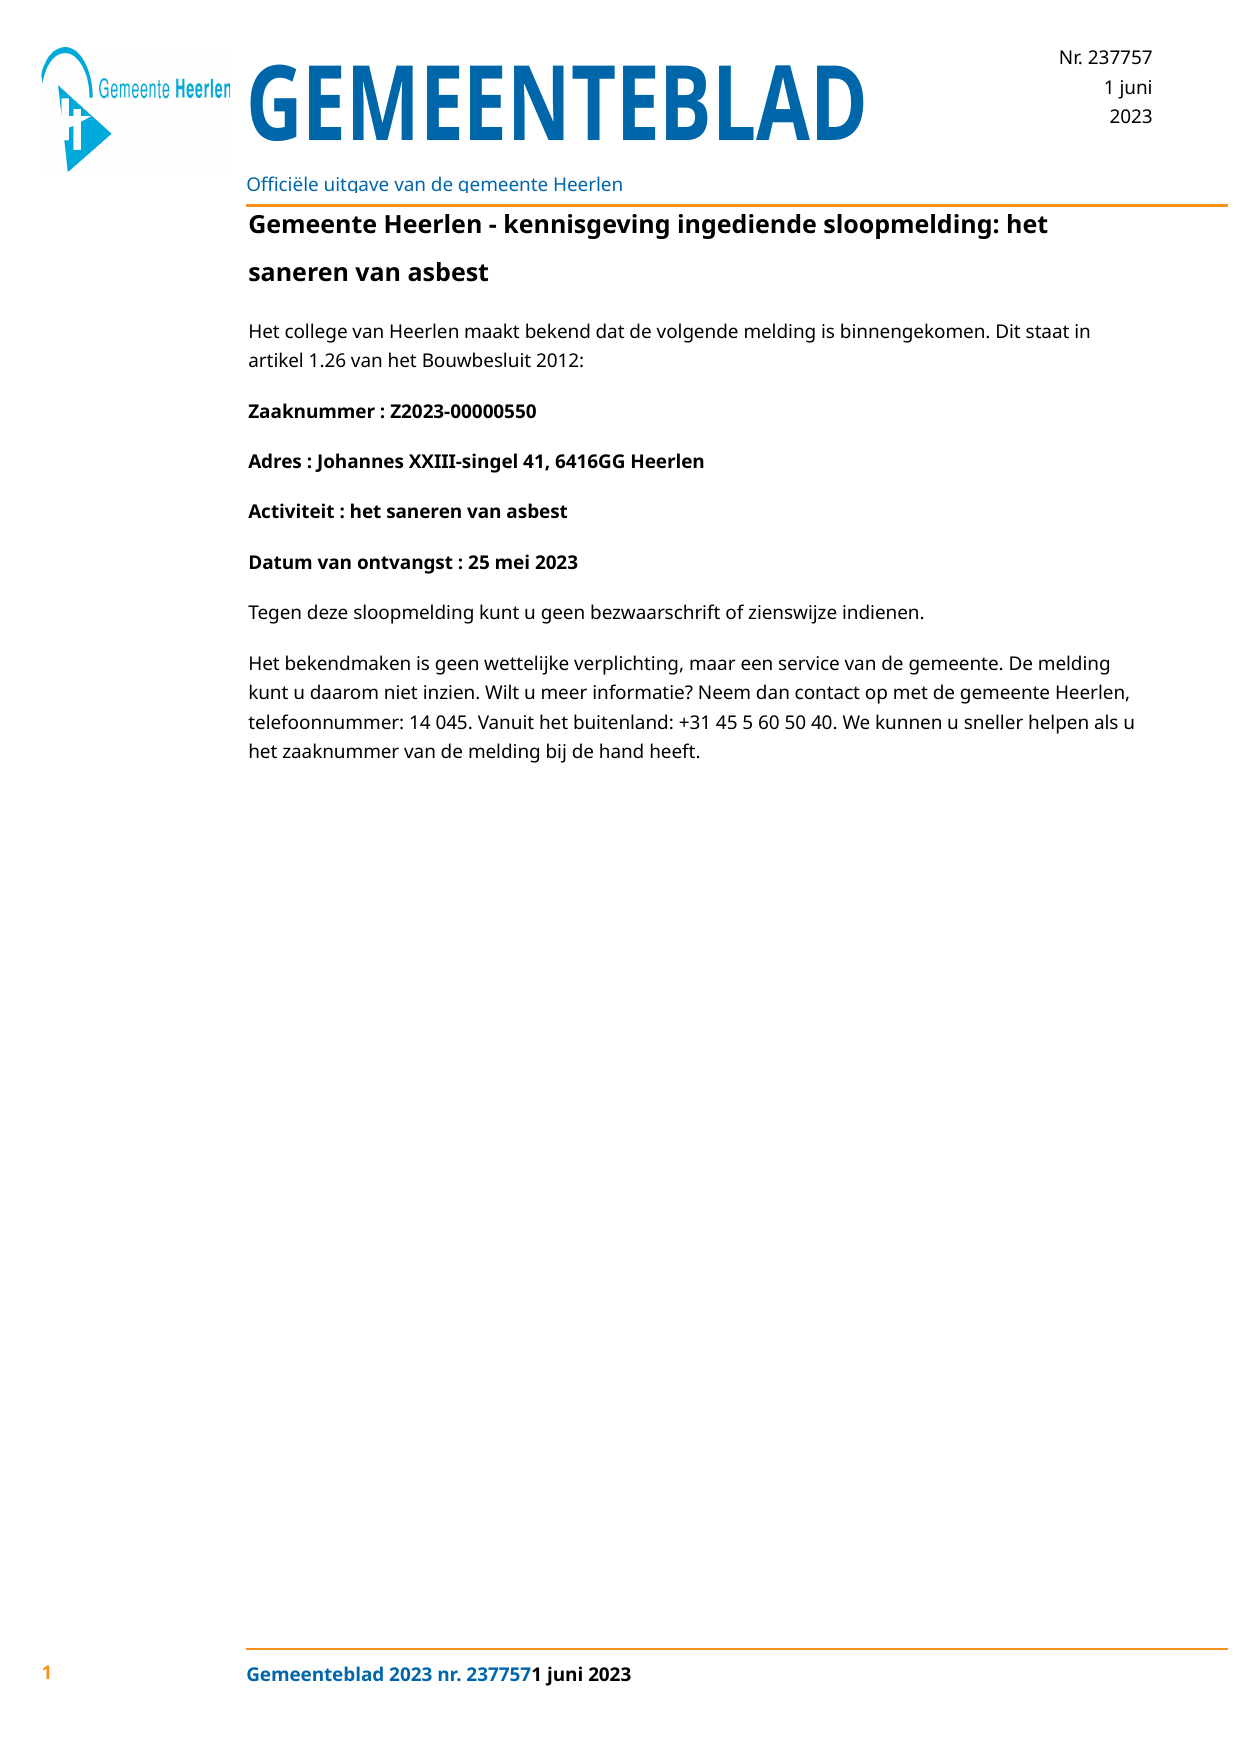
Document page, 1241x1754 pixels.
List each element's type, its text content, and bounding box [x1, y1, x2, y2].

text Datum van ontvangst : 25 mei 2023 [248, 549, 1152, 575]
text Zaaknummer : Z2023-00000550 [248, 398, 1152, 424]
picture [41, 47, 59, 70]
text Gemeente Heerlen - kennisgeving ingediende sloopmelding: het saneren van asbest [248, 207, 1152, 288]
text Het college van Heerlen maakt bekend dat de volgende melding is binnengekomen. Dit staat in artikel 1.26 van het Bouwbesluit 2012: [248, 318, 1152, 373]
text Adres : Johannes XXIII-singel 41, 6416GG Heerlen [248, 448, 1152, 474]
text Het bekendmaken is geen wettelijke verplichting, maar een service van de gemeente. De melding kunt u daarom niet inzien. Wilt u meer informatie? Neem dan contact op met de gemeente Heerlen, telefoonnummer: 14 045. Vanuit het buitenland: +31 45 5 60 50 40. We kunnen u sneller helpen als u het zaaknummer van de melding bij de hand heeft. [248, 650, 1152, 764]
text Activiteit : het saneren van asbest [248, 499, 1152, 524]
picture [41, 47, 231, 172]
text Tegen deze sloopmelding kunt u geen bezwaarschrift of zienswijze indienen. [248, 599, 1152, 625]
